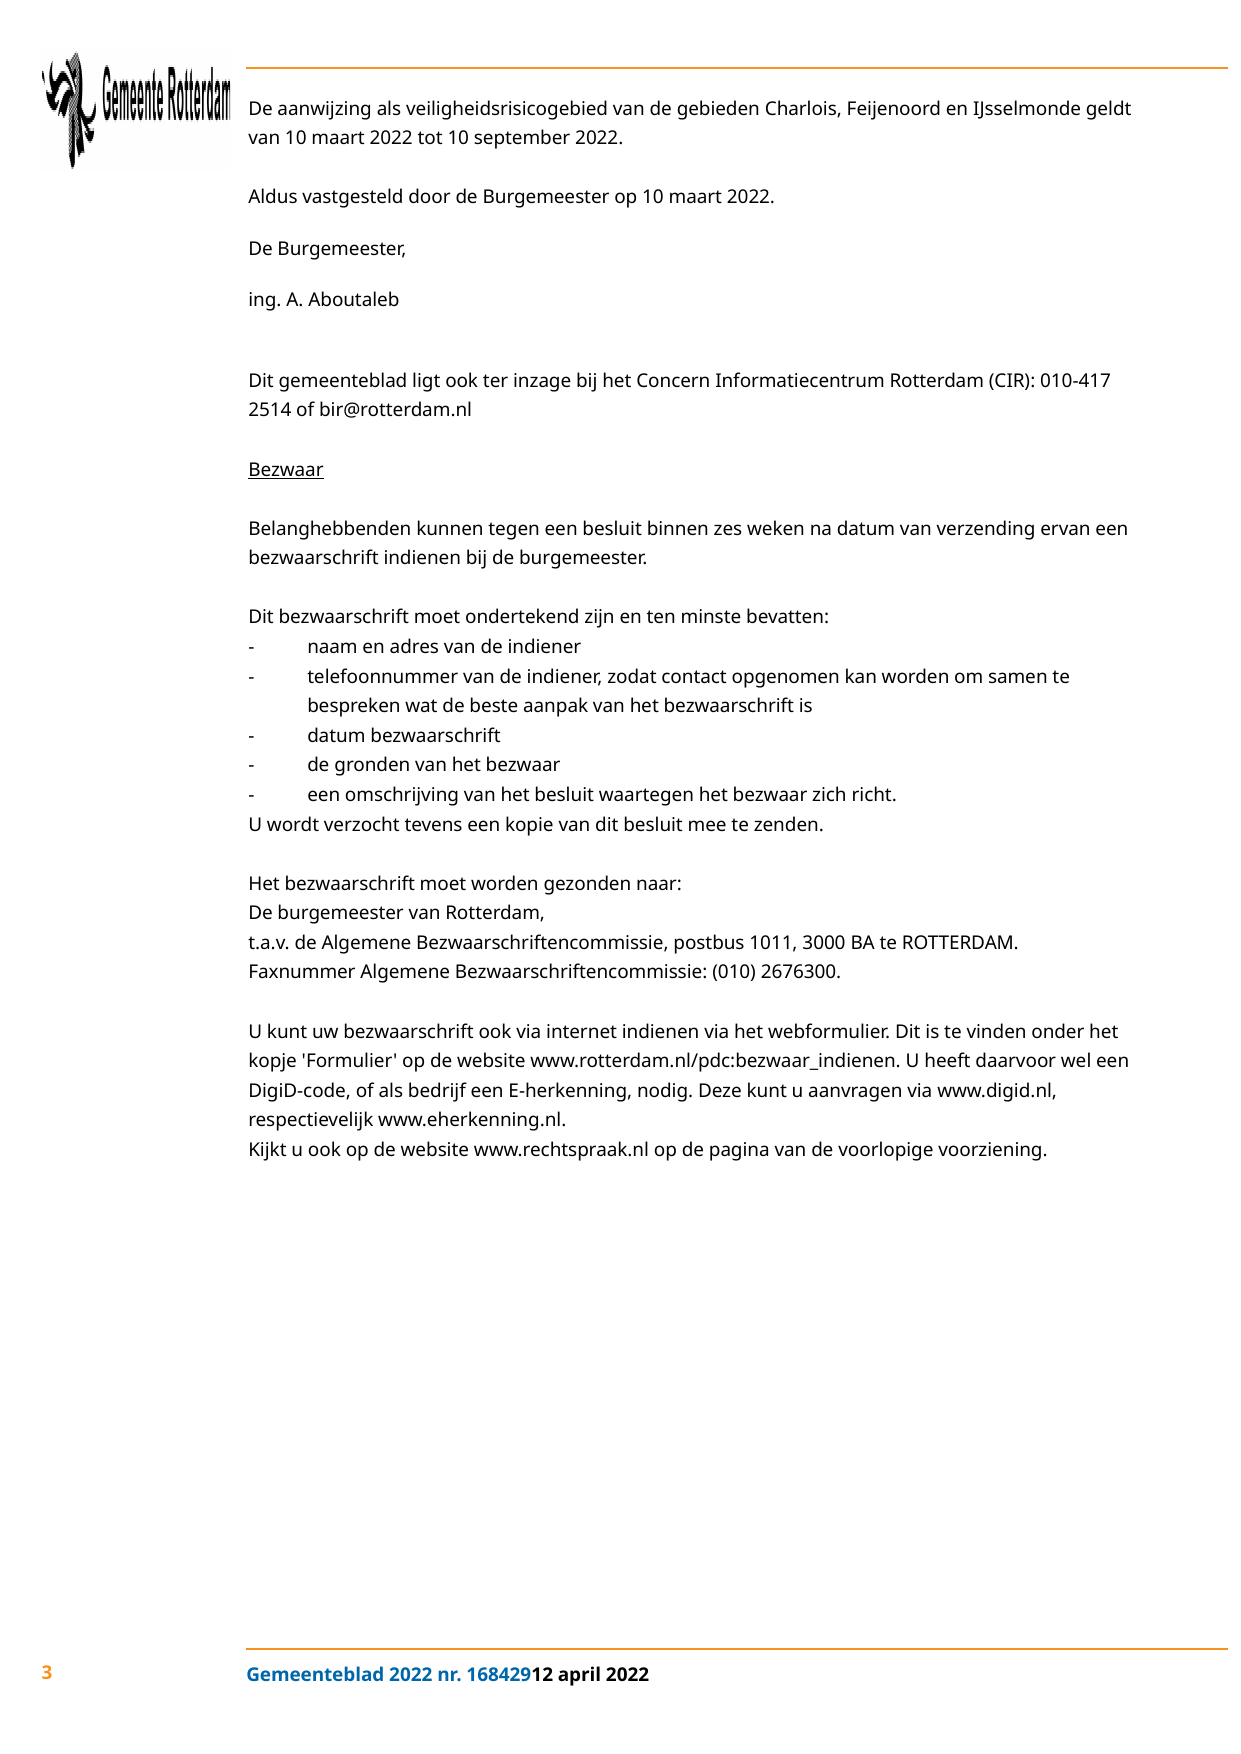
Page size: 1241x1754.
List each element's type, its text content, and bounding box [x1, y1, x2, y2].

list de gronden van het bezwaar [248, 752, 1152, 777]
text Faxnummer Algemene Bezwaarschriftencommissie: (010) 2676300. [248, 959, 1152, 984]
text Aldus vastgesteld door de Burgemeester op 10 maart 2022. [248, 183, 1152, 209]
text Het bezwaarschrift moet worden gezonden naar: [248, 870, 1152, 896]
text Dit gemeenteblad ligt ook ter inzage bij het Concern Informatiecentrum Rotterdam (CIR): 010-417 2514 of bir@rotterdam.nl [248, 367, 1152, 422]
picture [41, 47, 231, 172]
text De Burgemeester, [248, 235, 1152, 261]
text Kijkt u ook op de website www.rechtspraak.nl op de pagina van de voorlopige voorziening. [248, 1136, 1152, 1162]
text U wordt verzocht tevens een kopie van dit besluit mee te zenden. [248, 811, 1152, 837]
text Dit bezwaarschrift moet ondertekend zijn en ten minste bevatten: [248, 604, 1152, 629]
list een omschrijving van het besluit waartegen het bezwaar zich richt. [248, 781, 1152, 807]
list telefoonnummer van de indiener, zodat contact opgenomen kan worden om samen te bespreken wat de beste aanpak van het bezwaarschrift is [248, 663, 1152, 718]
text De aanwijzing als veiligheidsrisicogebied van de gebieden Charlois, Feijenoord en IJsselmonde geldt van 10 maart 2022 tot 10 september 2022. [248, 95, 1152, 150]
list datum bezwaarschrift [248, 722, 1152, 748]
text Bezwaar [248, 456, 1152, 482]
text Belanghebbenden kunnen tegen een besluit binnen zes weken na datum van verzending ervan een bezwaarschrift indienen bij de burgemeester. [248, 515, 1152, 570]
text t.a.v. de Algemene Bezwaarschriftencommissie, postbus 1011, 3000 BA te ROTTERDAM. [248, 929, 1152, 955]
text U kunt uw bezwaarschrift ook via internet indienen via het webformulier. Dit is te vinden onder het kopje 'Formulier' op de website www.rotterdam.nl/pdc:bezwaar_indienen. U heeft daarvoor wel een DigiD-code, of als bedrijf een E-herkenning, nodig. Deze kunt u aanvragen via www.digid.nl, respectievelijk www.eherkenning.nl. [248, 1018, 1152, 1132]
text ing. A. Aboutaleb [248, 286, 1152, 312]
list naam en adres van de indiener [248, 633, 1152, 659]
text De burgemeester van Rotterdam, [248, 899, 1152, 925]
